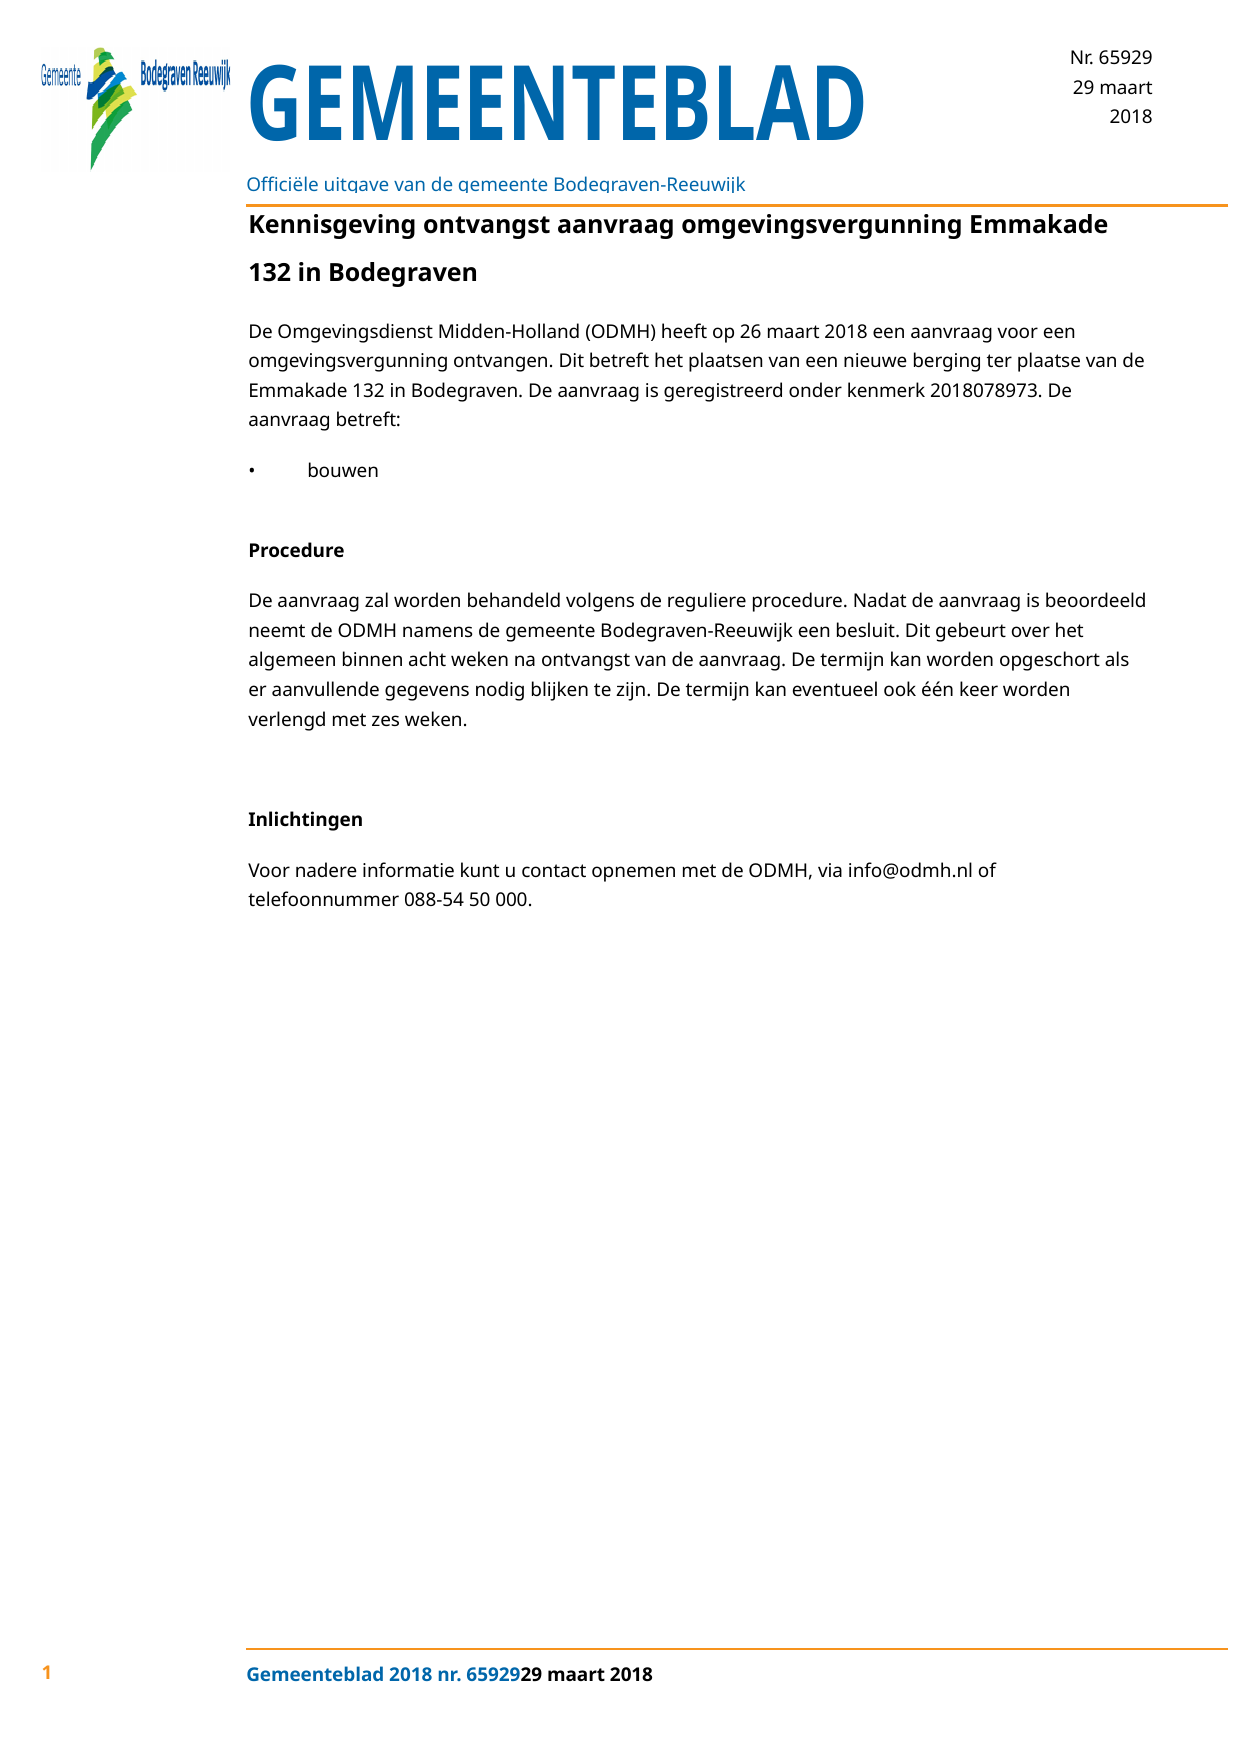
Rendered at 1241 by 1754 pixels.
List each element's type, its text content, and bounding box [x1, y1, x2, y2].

text Procedure [248, 537, 1152, 563]
text Voor nadere informatie kunt u contact opnemen met de ODMH, via info@odmh.nl of telefoonnummer 088-54 50 000. [248, 857, 1152, 912]
list bouwen [248, 457, 1152, 483]
text De aanvraag zal worden behandeld volgens de reguliere procedure. Nadat de aanvraag is beoordeeld neemt de ODMH namens de gemeente Bodegraven-Reeuwijk een besluit. Dit gebeurt over het algemeen binnen acht weken na ontvangst van de aanvraag. De termijn kan worden opgeschort als er aanvullende gegevens nodig blijken te zijn. De termijn kan eventueel ook één keer worden verlengd met zes weken. [248, 587, 1152, 732]
text Kennisgeving ontvangst aanvraag omgevingsvergunning Emmakade 132 in Bodegraven [248, 207, 1152, 288]
picture [41, 47, 231, 172]
text De Omgevingsdienst Midden-Holland (ODMH) heeft op 26 maart 2018 een aanvraag voor een omgevingsvergunning ontvangen. Dit betreft het plaatsen van een nieuwe berging ter plaatse van de Emmakade 132 in Bodegraven. De aanvraag is geregistreerd onder kenmerk 2018078973. De aanvraag betreft: [248, 318, 1152, 432]
text Inlichtingen [248, 807, 1152, 832]
